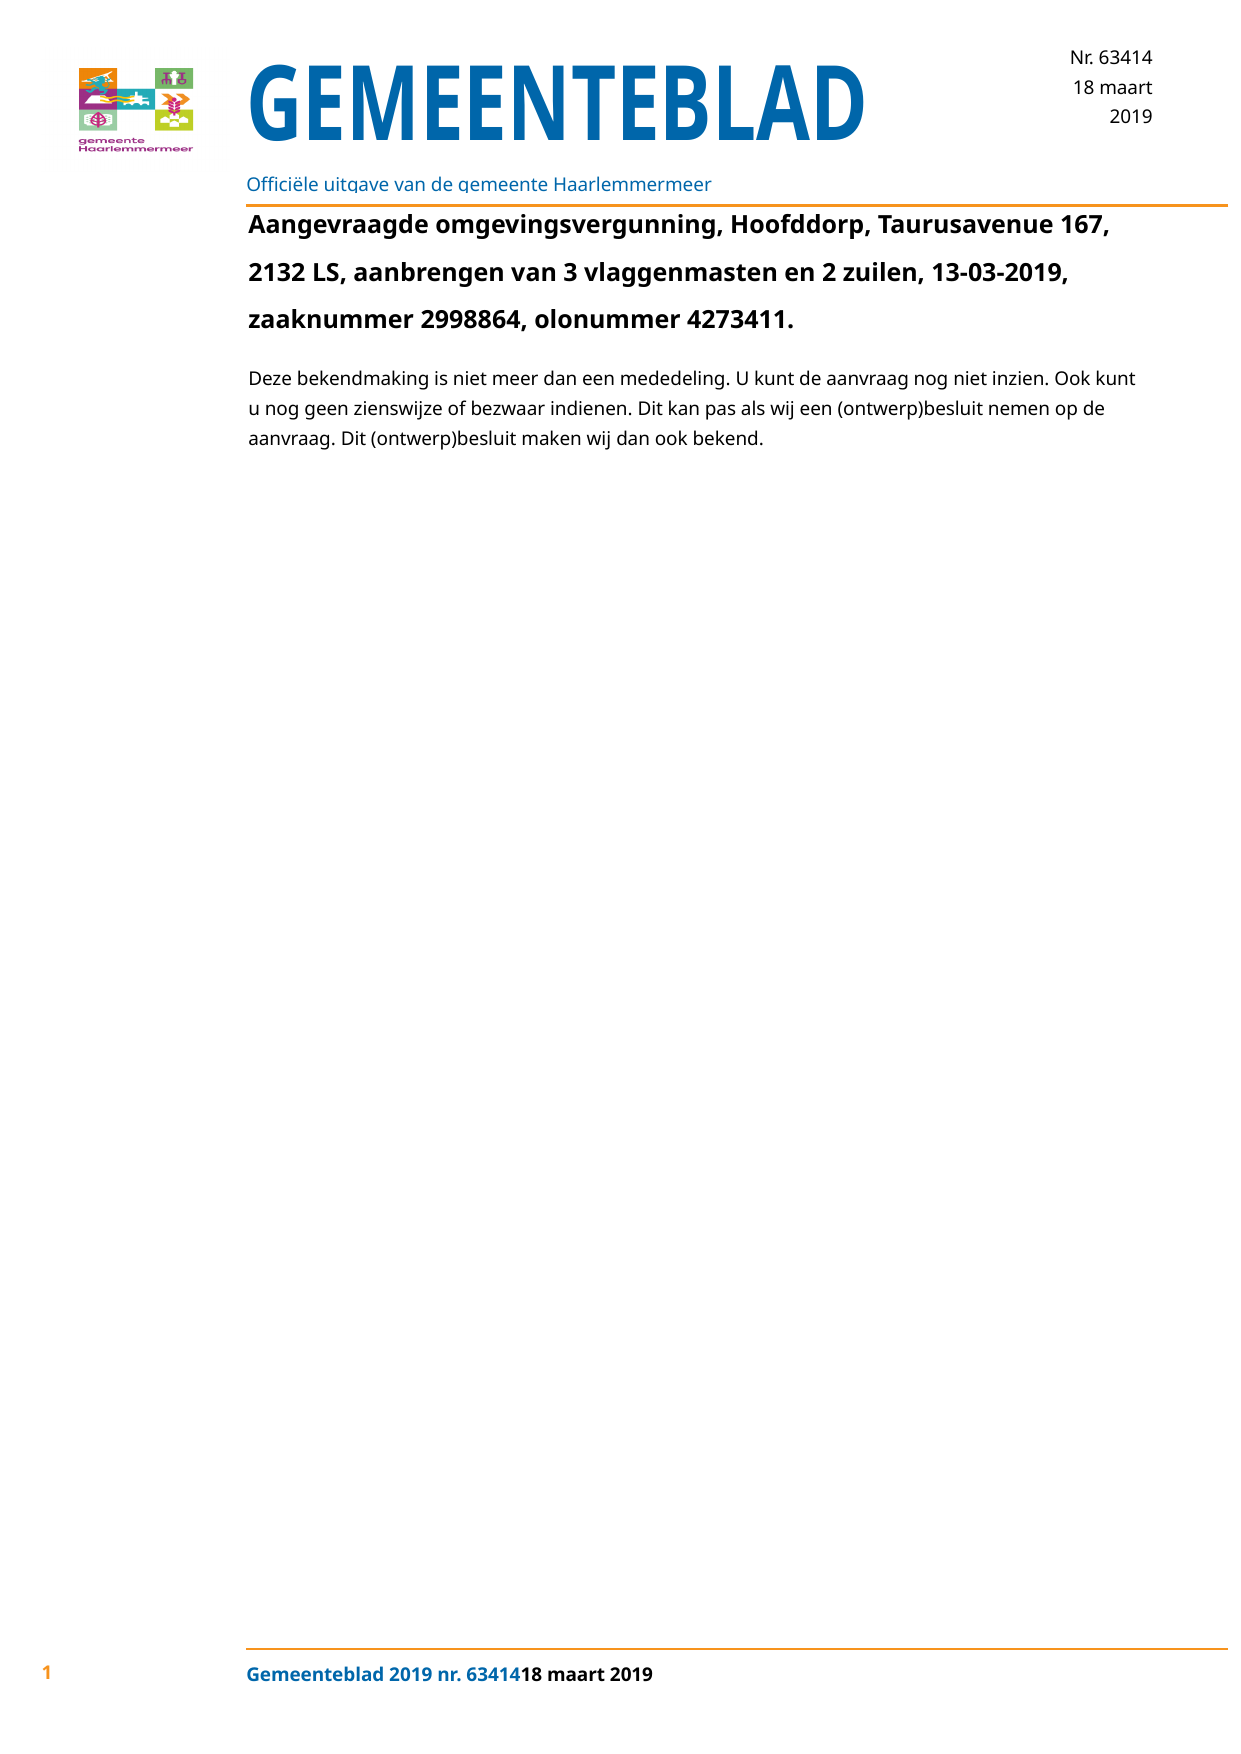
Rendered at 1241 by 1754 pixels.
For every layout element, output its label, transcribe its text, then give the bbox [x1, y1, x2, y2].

picture [41, 47, 231, 172]
text Aangevraagde omgevingsvergunning, Hoofddorp, Taurusavenue 167, 2132 LS, aanbrengen van 3 vlaggenmasten en 2 zuilen, 13-03-2019, zaaknummer 2998864, olonummer 4273411. [248, 207, 1152, 336]
text Deze bekendmaking is niet meer dan een mededeling. U kunt de aanvraag nog niet inzien. Ook kunt u nog geen zienswijze of bezwaar indienen. Dit kan pas als wij een (ontwerp)besluit nemen op de aanvraag. Dit (ontwerp)besluit maken wij dan ook bekend. [248, 366, 1152, 450]
